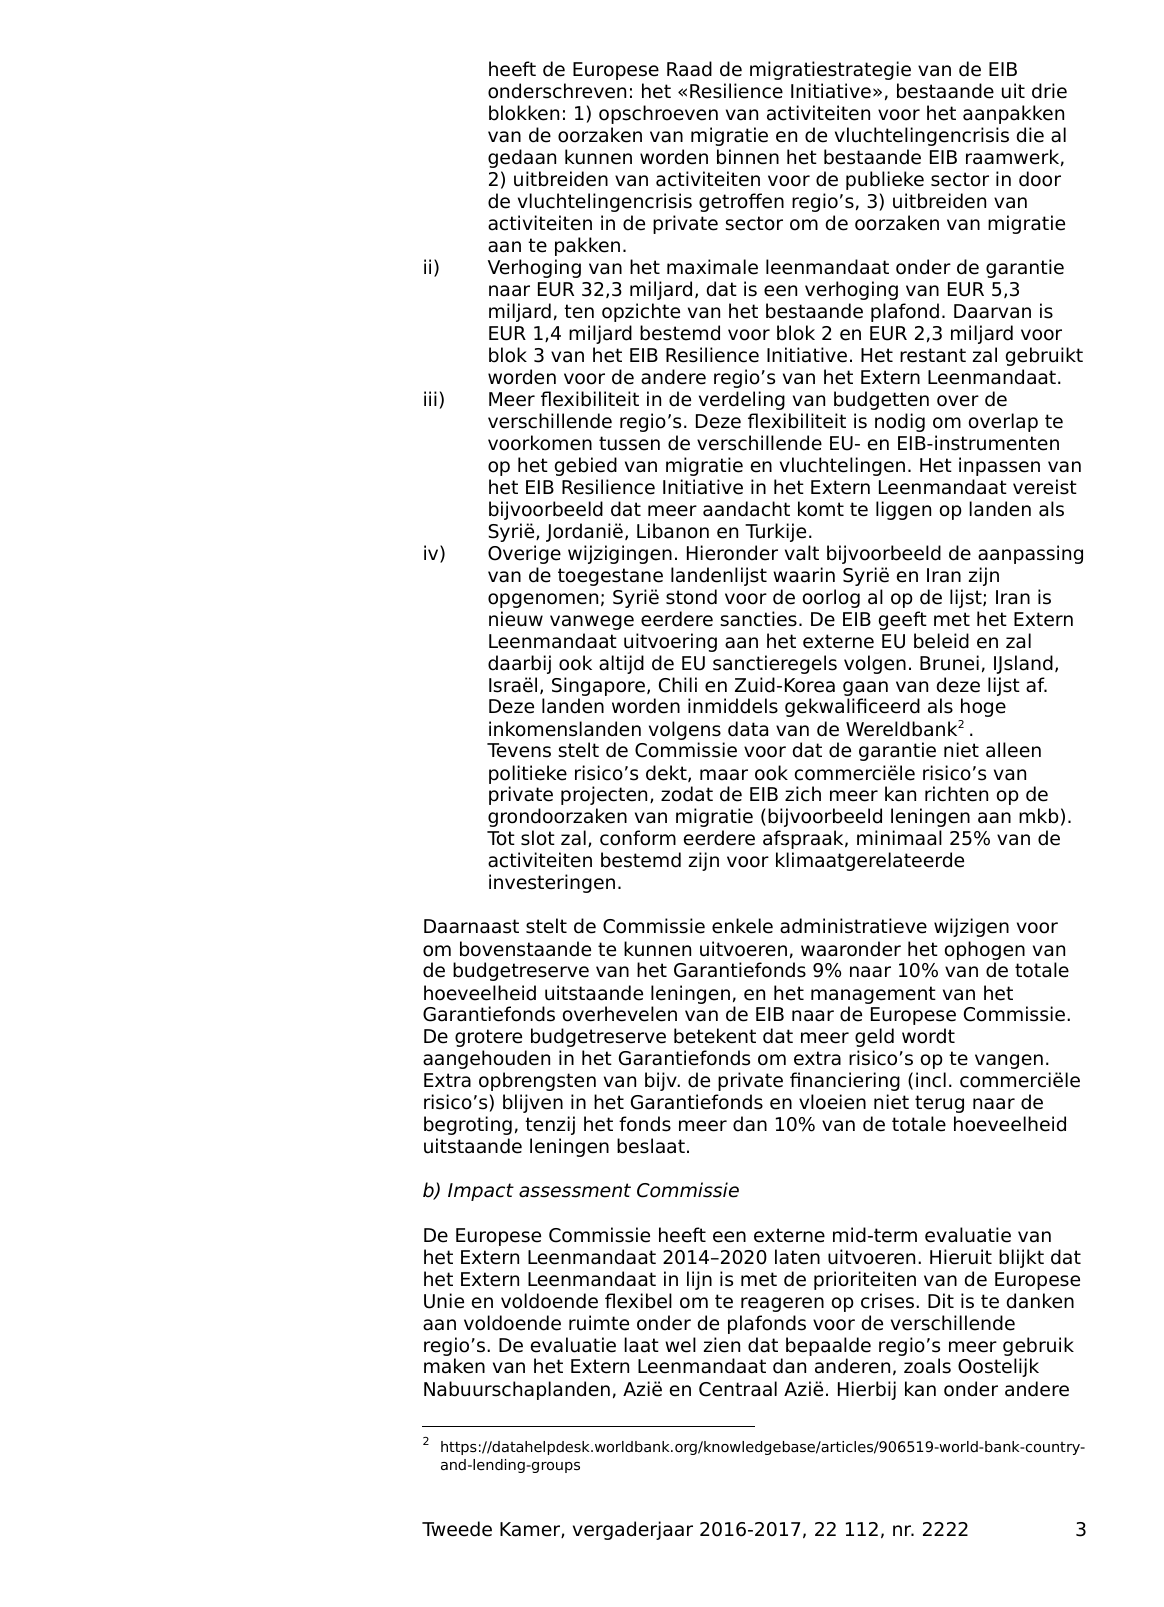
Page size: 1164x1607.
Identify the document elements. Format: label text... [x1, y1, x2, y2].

text Daarnaast stelt de Commissie enkele administratieve wijzigen voor om bovenstaande te kunnen uitvoeren, waaronder het ophogen van de budgetreserve van het Garantiefonds 9% naar 10% van de totale hoeveelheid uitstaande leningen, en het management van het Garantiefonds overhevelen van de EIB naar de Europese Commissie. De grotere budgetreserve betekent dat meer geld wordt aangehouden in het Garantiefonds om extra risico’s op te vangen. Extra opbrengsten van bijv. de private financiering (incl. commerciële risico’s) blijven in het Garantiefonds en vloeien niet terug naar de begroting, tenzij het fonds meer dan 10% van de totale hoeveelheid uitstaande leningen beslaat. [422, 916, 1087, 1158]
text https://datahelpdesk.worldbank.org/knowledgebase/articles/906519-world-bank-country-and-lending-groups [422, 1435, 1087, 1474]
text heeft de Europese Raad de migratiestrategie van de EIB onderschreven: het «Resilience Initiative», bestaande uit drie blokken: 1) opschroeven van activiteiten voor het aanpakken van de oorzaken van migratie en de vluchtelingencrisis die al gedaan kunnen worden binnen het bestaande EIB raamwerk, 2) uitbreiden van activiteiten voor de publieke sector in door de vluchtelingencrisis getroffen regio’s, 3) uitbreiden van activiteiten in de private sector om de oorzaken van migratie aan te pakken. [422, 59, 1087, 257]
text Tot slot zal, conform eerdere afspraak, minimaal 25% van de activiteiten bestemd zijn voor klimaatgerelateerde investeringen. [487, 828, 1087, 894]
text iv) Overige wijzigingen. Hieronder valt bijvoorbeeld de aanpassing van de toegestane landenlijst waarin Syrië en Iran zijn opgenomen; Syrië stond voor de oorlog al op de lijst; Iran is nieuw vanwege eerdere sancties. De EIB geeft met het Extern Leenmandaat uitvoering aan het externe EU beleid en zal daarbij ook altijd de EU sanctieregels volgen. Brunei, IJsland, Israël, Singapore, Chili en Zuid-Korea gaan van deze lijst af. Deze landen worden inmiddels gekwalificeerd als hoge inkomenslanden volgens data van de Wereldbank. [422, 543, 1087, 740]
text iii) Meer flexibiliteit in de verdeling van budgetten over de verschillende regio’s. Deze flexibiliteit is nodig om overlap te voorkomen tussen de verschillende EU- en EIB-instrumenten op het gebied van migratie en vluchtelingen. Het inpassen van het EIB Resilience Initiative in het Extern Leenmandaat vereist bijvoorbeeld dat meer aandacht komt te liggen op landen als Syrië, Jordanië, Libanon en Turkije. [422, 389, 1087, 543]
text De Europese Commissie heeft een externe mid-term evaluatie van het Extern Leenmandaat 2014–2020 laten uitvoeren. Hieruit blijkt dat het Extern Leenmandaat in lijn is met de prioriteiten van de Europese Unie en voldoende flexibel om te reageren op crises. Dit is te danken aan voldoende ruimte onder de plafonds voor de verschillende regio’s. De evaluatie laat wel zien dat bepaalde regio’s meer gebruik maken van het Extern Leenmandaat dan anderen, zoals Oostelijk Nabuurschaplanden, Azië en Centraal Azië. Hierbij kan onder andere [422, 1224, 1087, 1400]
text Tevens stelt de Commissie voor dat de garantie niet alleen politieke risico’s dekt, maar ook commerciële risico’s van private projecten, zodat de EIB zich meer kan richten op de grondoorzaken van migratie (bijvoorbeeld leningen aan mkb). [487, 740, 1087, 828]
text ii) Verhoging van het maximale leenmandaat onder de garantie naar EUR 32,3 miljard, dat is een verhoging van EUR 5,3 miljard, ten opzichte van het bestaande plafond. Daarvan is EUR 1,4 miljard bestemd voor blok 2 en EUR 2,3 miljard voor blok 3 van het EIB Resilience Initiative. Het restant zal gebruikt worden voor de andere regio’s van het Extern Leenmandaat. [422, 257, 1087, 389]
subtitle b) Impact assessment Commissie [422, 1180, 1087, 1202]
